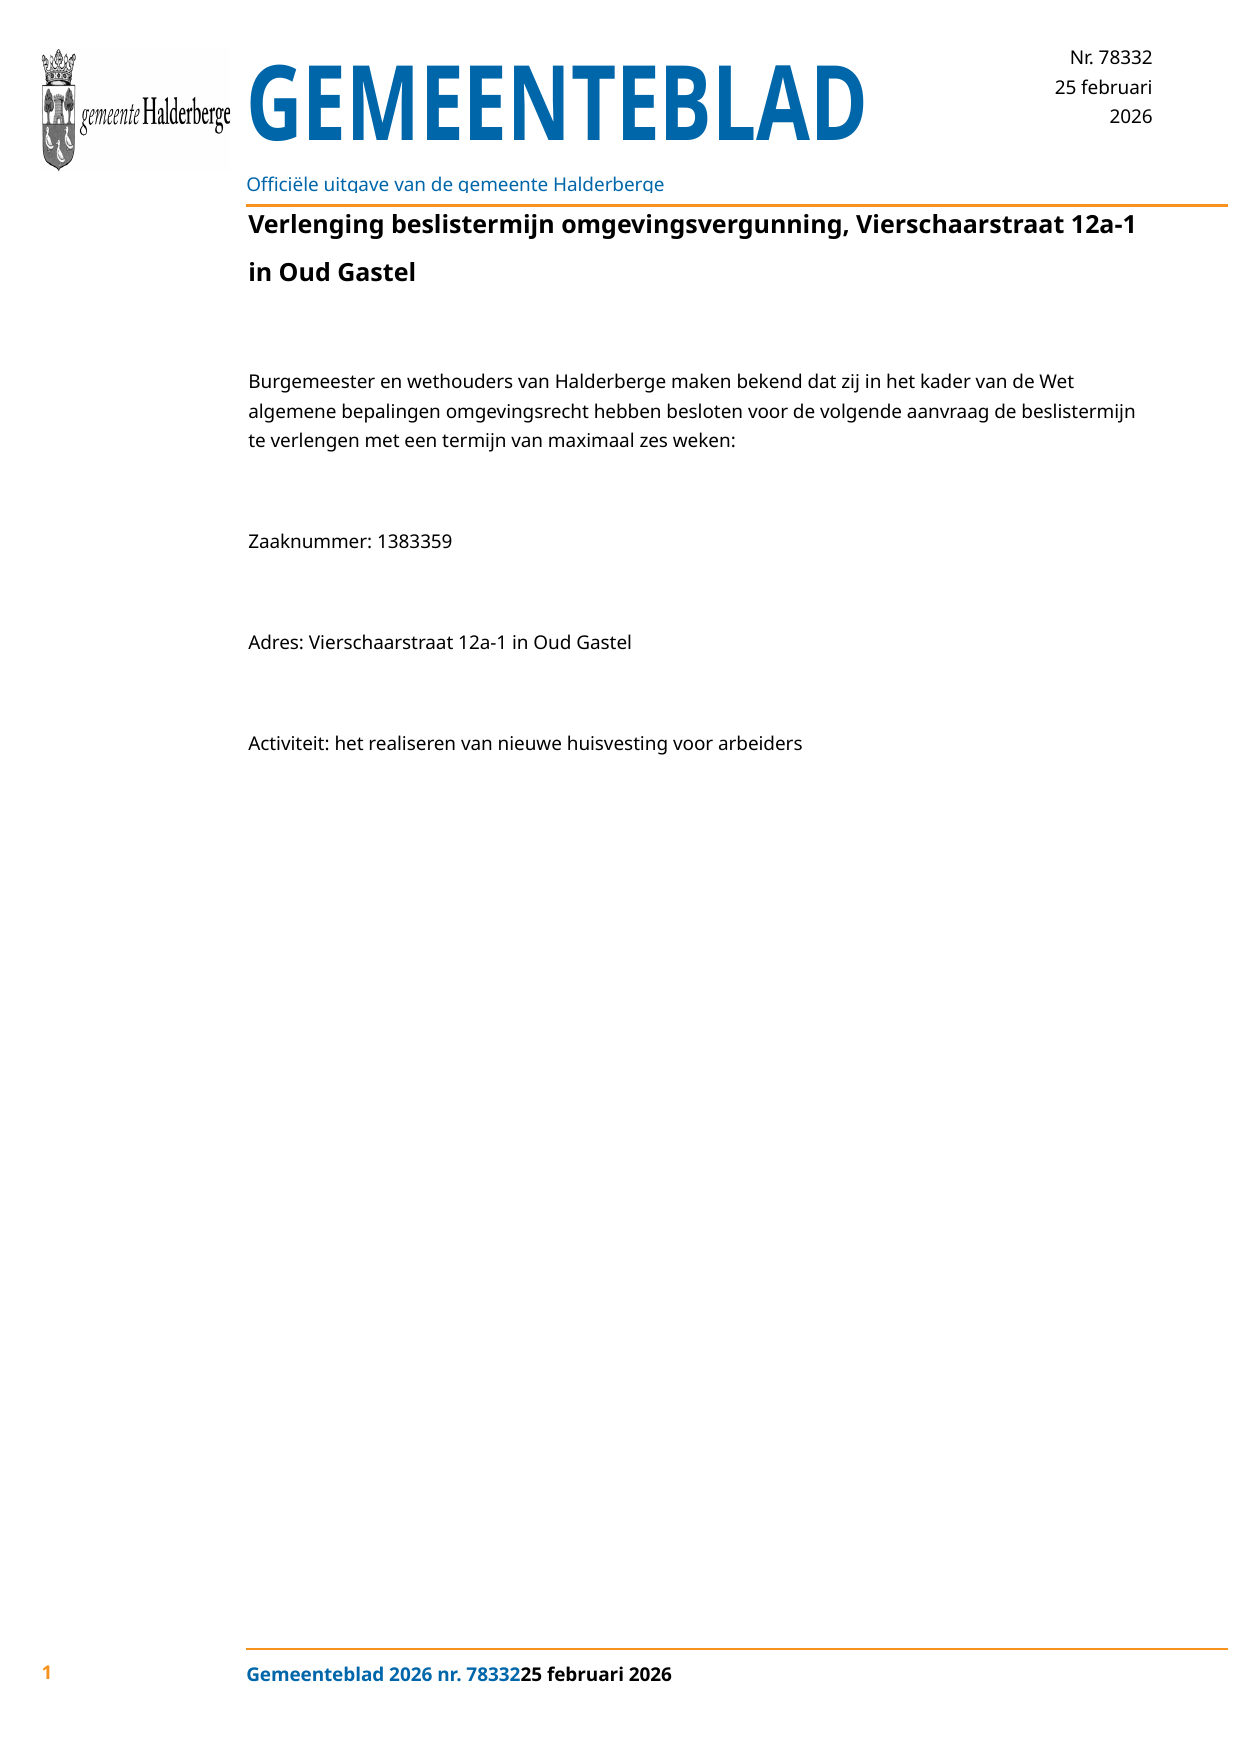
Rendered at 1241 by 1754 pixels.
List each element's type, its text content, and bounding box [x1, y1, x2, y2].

picture [41, 47, 231, 172]
text Zaaknummer: 1383359 [248, 528, 1152, 554]
text Burgemeester en wethouders van Halderberge maken bekend dat zij in het kader van de Wet algemene bepalingen omgevingsrecht hebben besloten voor de volgende aanvraag de beslistermijn te verlengen met een termijn van maximaal zes weken: [248, 368, 1152, 453]
text Verlenging beslistermijn omgevingsvergunning, Vierschaarstraat 12a-1 in Oud Gastel [248, 207, 1152, 288]
text Adres: Vierschaarstraat 12a-1 in Oud Gastel [248, 629, 1152, 655]
text Activiteit: het realiseren van nieuwe huisvesting voor arbeiders [248, 730, 1152, 756]
